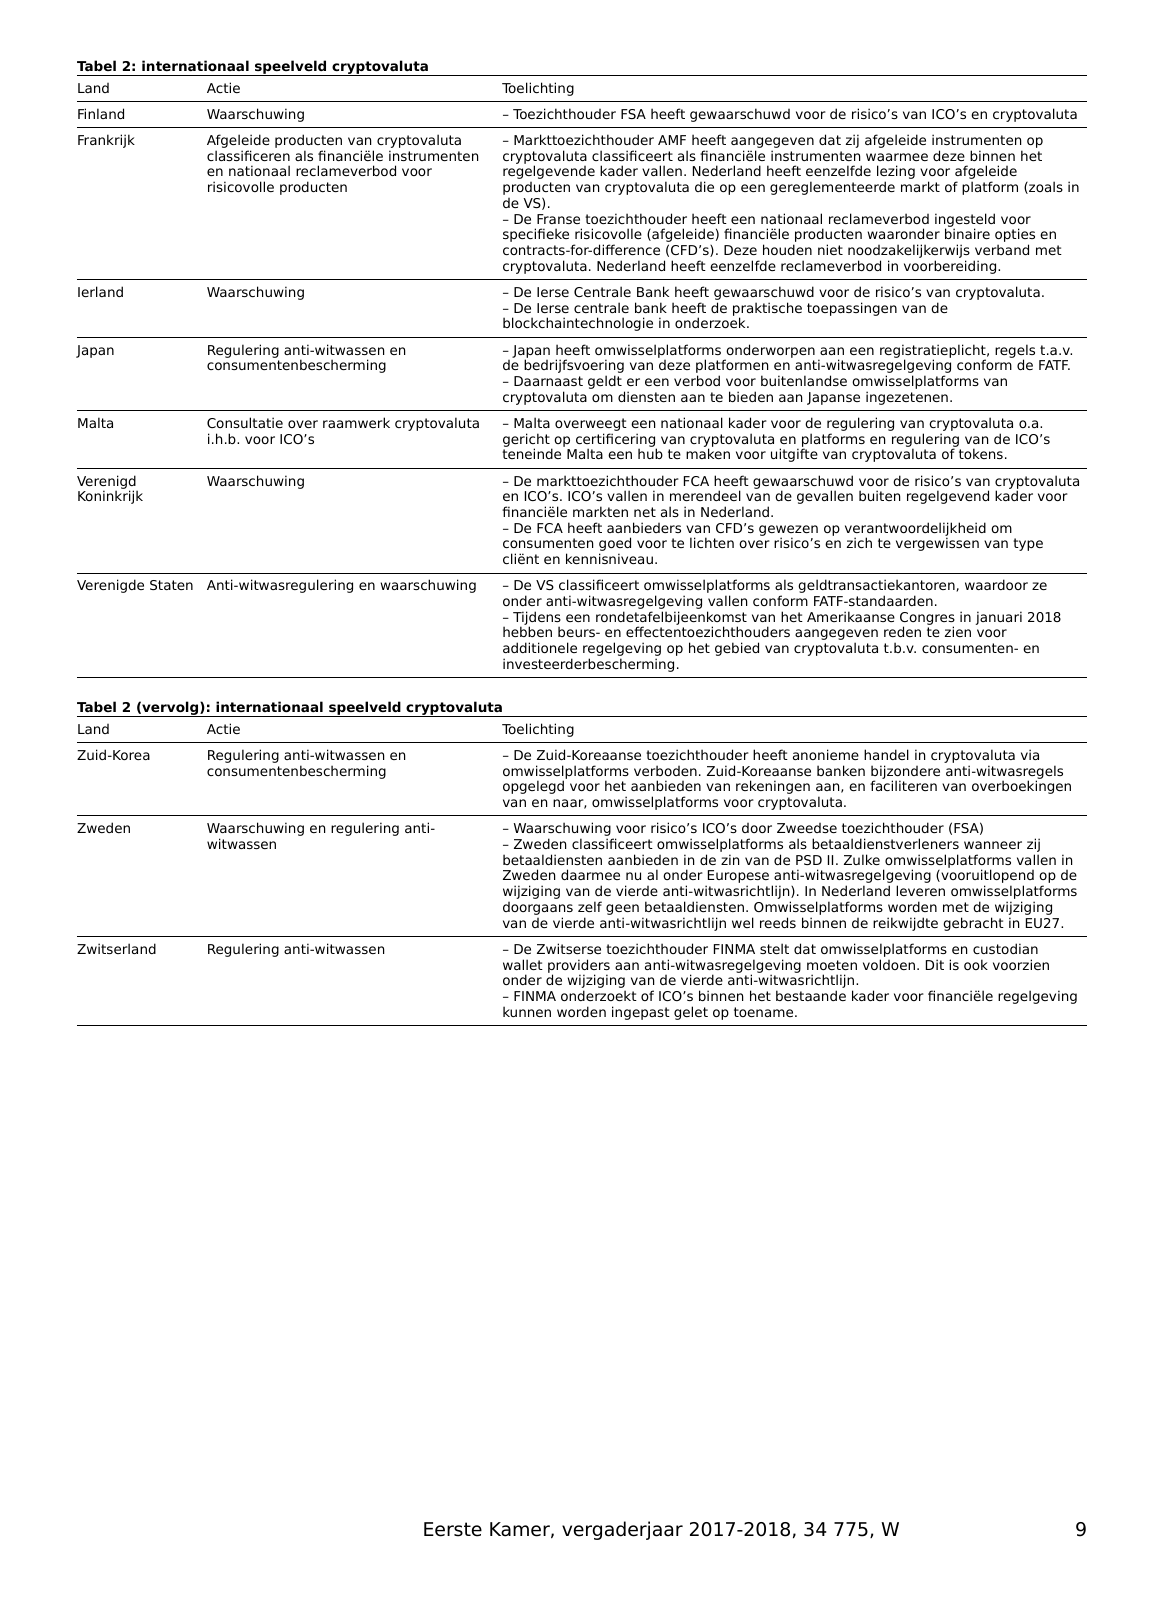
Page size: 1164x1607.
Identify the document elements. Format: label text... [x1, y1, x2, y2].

table_header Tabel 2: internationaal speelveld cryptovaluta [77, 59, 1087, 75]
table_cell Toelichting [496, 717, 1087, 742]
table_cell – Waarschuwing voor risico’s ICO’s door Zweedse toezichthouder (FSA) – Zweden classificeert omwisselplatforms als betaaldienstverleners wanneer zij betaaldiensten aanbieden in de zin van de PSD II. Zulke omwisselplatforms vallen in Zweden daarmee nu al onder Europese anti-witwasregelgeving (vooruitlopend op de wijziging van de vierde anti-witwasrichtlijn). In Nederland leveren omwisselplatforms doorgaans zelf geen betaaldiensten. Omwisselplatforms worden met de wijziging van de vierde anti-witwasrichtlijn wel reeds binnen de reikwijdte gebracht in EU27. [496, 816, 1087, 936]
table_cell – De VS classificeert omwisselplatforms als geldtransactiekantoren, waardoor ze onder anti-witwasregelgeving vallen conform FATF-standaarden. – Tijdens een rondetafelbijeenkomst van het Amerikaanse Congres in januari 2018 hebben beurs- en effectentoezichthouders aangegeven reden te zien voor additionele regelgeving op het gebied van cryptovaluta t.b.v. consumenten- en investeerderbescherming. [496, 574, 1087, 677]
table_cell Toelichting [496, 76, 1087, 101]
table_cell Waarschuwing [201, 102, 496, 127]
table_cell Japan [77, 338, 201, 410]
table_cell Verenigde Staten [77, 574, 201, 677]
table_cell Consultatie over raamwerk cryptovaluta i.h.b. voor ICO’s [201, 411, 496, 468]
table_cell Finland [77, 102, 201, 127]
table_cell Frankrijk [77, 128, 201, 279]
table_cell Zuid-Korea [77, 743, 201, 815]
table_cell Malta [77, 411, 201, 468]
table_cell Waarschuwing [201, 469, 496, 572]
table_cell – De markttoezichthouder FCA heeft gewaarschuwd voor de risico’s van cryptovaluta en ICO’s. ICO’s vallen in merendeel van de gevallen buiten regelgevend kader voor financiële markten net als in Nederland. – De FCA heeft aanbieders van CFD’s gewezen op verantwoordelijkheid om consumenten goed voor te lichten over risico’s en zich te vergewissen van type cliënt en kennisniveau. [496, 469, 1087, 572]
table_cell – De Zwitserse toezichthouder FINMA stelt dat omwisselplatforms en custodian wallet providers aan anti-witwasregelgeving moeten voldoen. Dit is ook voorzien onder de wijziging van de vierde anti-witwasrichtlijn. – FINMA onderzoekt of ICO’s binnen het bestaande kader voor financiële regelgeving kunnen worden ingepast gelet op toename. [496, 937, 1087, 1025]
table_cell – De Ierse Centrale Bank heeft gewaarschuwd voor de risico’s van cryptovaluta. – De Ierse centrale bank heeft de praktische toepassingen van de blockchaintechnologie in onderzoek. [496, 280, 1087, 337]
table_cell Waarschuwing en regulering anti-witwassen [201, 816, 496, 936]
table_cell – Markttoezichthouder AMF heeft aangegeven dat zij afgeleide instrumenten op cryptovaluta classificeert als financiële instrumenten waarmee deze binnen het regelgevende kader vallen. Nederland heeft eenzelfde lezing voor afgeleide producten van cryptovaluta die op een gereglementeerde markt of platform (zoals in de VS). – De Franse toezichthouder heeft een nationaal reclameverbod ingesteld voor specifieke risicovolle (afgeleide) financiële producten waaronder binaire opties en contracts-for-difference (CFD’s). Deze houden niet noodzakelijkerwijs verband met cryptovaluta. Nederland heeft eenzelfde reclameverbod in voorbereiding. [496, 128, 1087, 279]
table_cell Waarschuwing [201, 280, 496, 337]
table_cell Regulering anti-witwassen en consumentenbescherming [201, 338, 496, 410]
table_cell Anti-witwasregulering en waarschuwing [201, 574, 496, 677]
table_cell – Toezichthouder FSA heeft gewaarschuwd voor de risico’s van ICO’s en cryptovaluta [496, 102, 1087, 127]
table_cell Regulering anti-witwassen en consumentenbescherming [201, 743, 496, 815]
table_cell Zwitserland [77, 937, 201, 1025]
table_cell Regulering anti-witwassen [201, 937, 496, 1025]
table_header Tabel 2 (vervolg): internationaal speelveld cryptovaluta [77, 700, 1087, 716]
table_cell Land [77, 717, 201, 742]
table_cell Verenigd Koninkrijk [77, 469, 201, 572]
table_cell – Malta overweegt een nationaal kader voor de regulering van cryptovaluta o.a. gericht op certificering van cryptovaluta en platforms en regulering van de ICO’s teneinde Malta een hub te maken voor uitgifte van cryptovaluta of tokens. [496, 411, 1087, 468]
table_cell Actie [201, 717, 496, 742]
table_cell Zweden [77, 816, 201, 936]
table_cell Land [77, 76, 201, 101]
table_cell Afgeleide producten van cryptovaluta classificeren als financiële instrumenten en nationaal reclameverbod voor risicovolle producten [201, 128, 496, 279]
table_cell – De Zuid-Koreaanse toezichthouder heeft anonieme handel in cryptovaluta via omwisselplatforms verboden. Zuid-Koreaanse banken bijzondere anti-witwasregels opgelegd voor het aanbieden van rekeningen aan, en faciliteren van overboekingen van en naar, omwisselplatforms voor cryptovaluta. [496, 743, 1087, 815]
table_cell – Japan heeft omwisselplatforms onderworpen aan een registratieplicht, regels t.a.v. de bedrijfsvoering van deze platformen en anti-witwasregelgeving conform de FATF. – Daarnaast geldt er een verbod voor buitenlandse omwisselplatforms van cryptovaluta om diensten aan te bieden aan Japanse ingezetenen. [496, 338, 1087, 410]
table_cell Actie [201, 76, 496, 101]
table_cell Ierland [77, 280, 201, 337]
